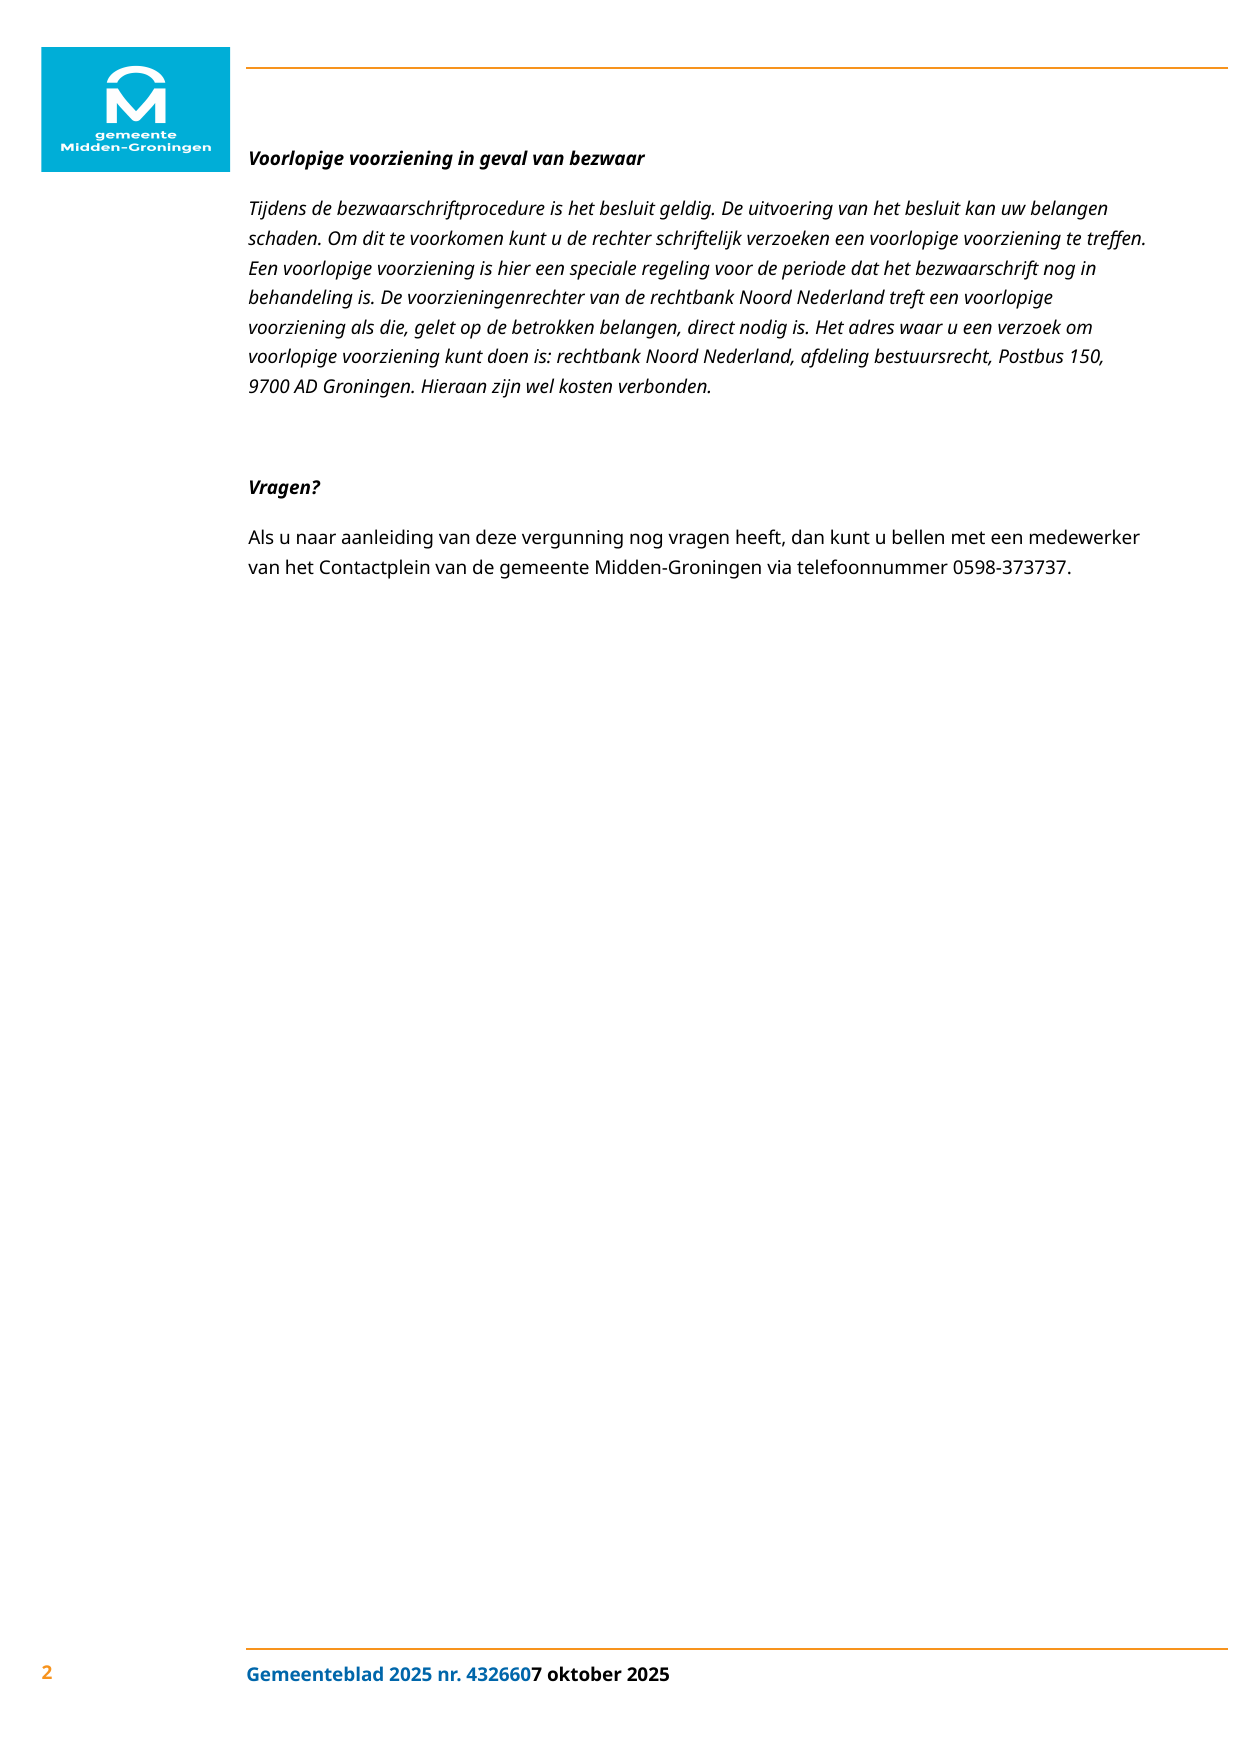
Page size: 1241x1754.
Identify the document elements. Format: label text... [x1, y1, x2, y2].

picture [108, 66, 164, 82]
picture [184, 146, 190, 153]
text Als u naar aanleiding van deze vergunning nog vragen heeft, dan kunt u bellen met een medewerker van het Contactplein van de gemeente Midden-Groningen via telefoonnummer 0598-373737. [248, 524, 1152, 580]
text Tijdens de bezwaarschriftprocedure is het besluit geldig. De uitvoering van het besluit kan uw belangen schaden. Om dit te voorkomen kunt u de rechter schriftelijk verzoeken een voorlopige voorziening te treffen. Een voorlopige voorziening is hier een speciale regeling voor de periode dat het bezwaarschrift nog in behandeling is. De voorzieningenrechter van de rechtbank Noord Nederland treft een voorlopige voorziening als die, gelet op de betrokken belangen, direct nodig is. Het adres waar u een verzoek om voorlopige voorziening kunt doen is: rechtbank Noord Nederland, afdeling bestuursrecht, Postbus 150, 9700 AD Groningen. Hieraan zijn wel kosten verbonden. [248, 196, 1152, 399]
picture [107, 89, 165, 122]
text Vragen? [248, 474, 1152, 500]
text Voorlopige voorziening in geval van bezwaar [248, 145, 1152, 171]
